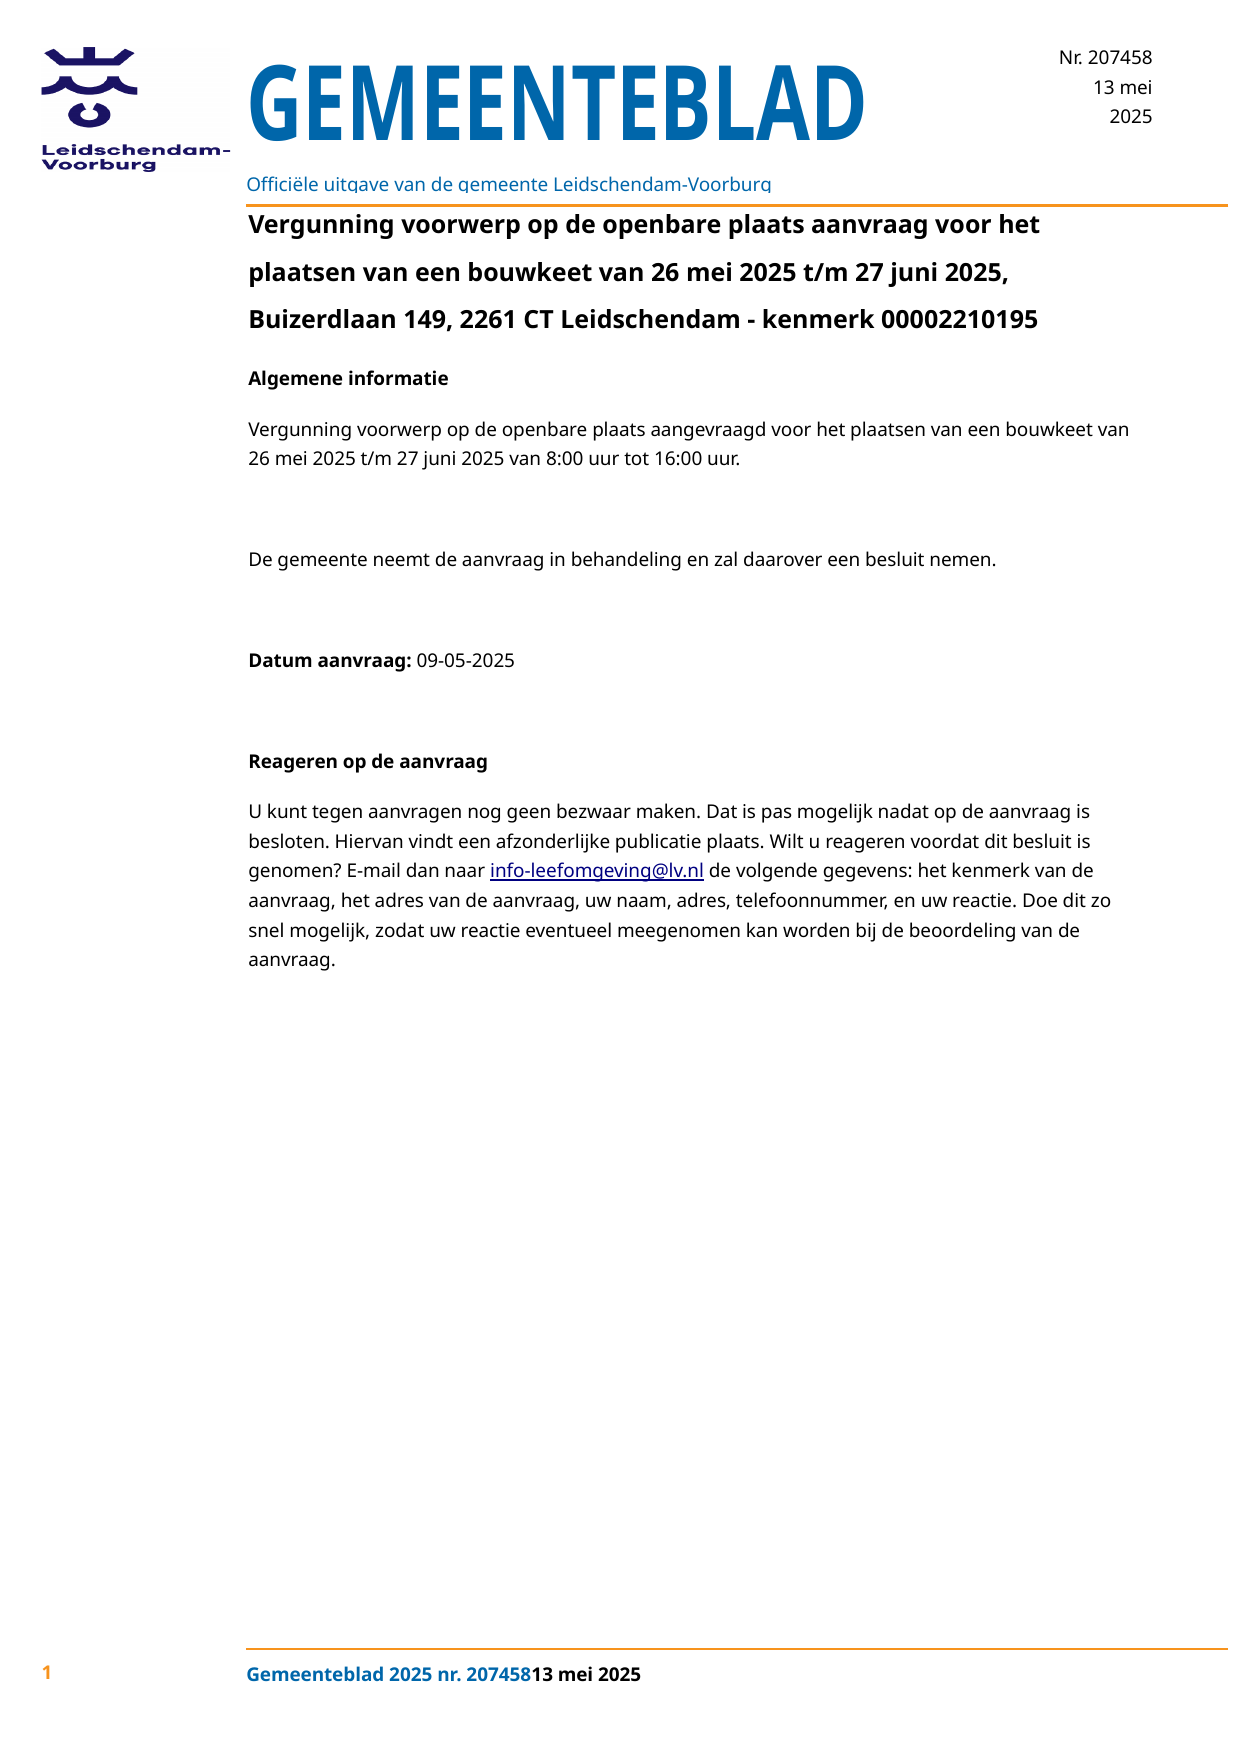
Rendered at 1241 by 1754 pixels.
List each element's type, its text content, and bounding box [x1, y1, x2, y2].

text Reageren op de aanvraag [248, 748, 1152, 774]
text Datum aanvraag: 09-05-2025 [248, 647, 1152, 673]
text De gemeente neemt de aanvraag in behandeling en zal daarover een besluit nemen. [248, 546, 1152, 572]
picture [41, 47, 231, 172]
text Vergunning voorwerp op de openbare plaats aangevraagd voor het plaatsen van een bouwkeet van 26 mei 2025 t/m 27 juni 2025 van 8:00 uur tot 16:00 uur. [248, 416, 1152, 471]
text Algemene informatie [248, 366, 1152, 391]
text Vergunning voorwerp op de openbare plaats aanvraag voor het plaatsen van een bouwkeet van 26 mei 2025 t/m 27 juni 2025, Buizerdlaan 149, 2261 CT Leidschendam - kenmerk 00002210195 [248, 207, 1152, 336]
text U kunt tegen aanvragen nog geen bezwaar maken. Dat is pas mogelijk nadat op de aanvraag is besloten. Hiervan vindt een afzonderlijke publicatie plaats. Wilt u reageren voordat dit besluit is genomen? E-mail dan naar info-leefomgeving@lv.nl de volgende gegevens: het kenmerk van de aanvraag, het adres van de aanvraag, uw naam, adres, telefoonnummer, en uw reactie. Doe dit zo snel mogelijk, zodat uw reactie eventueel meegenomen kan worden bij de beoordeling van de aanvraag. [248, 798, 1152, 972]
